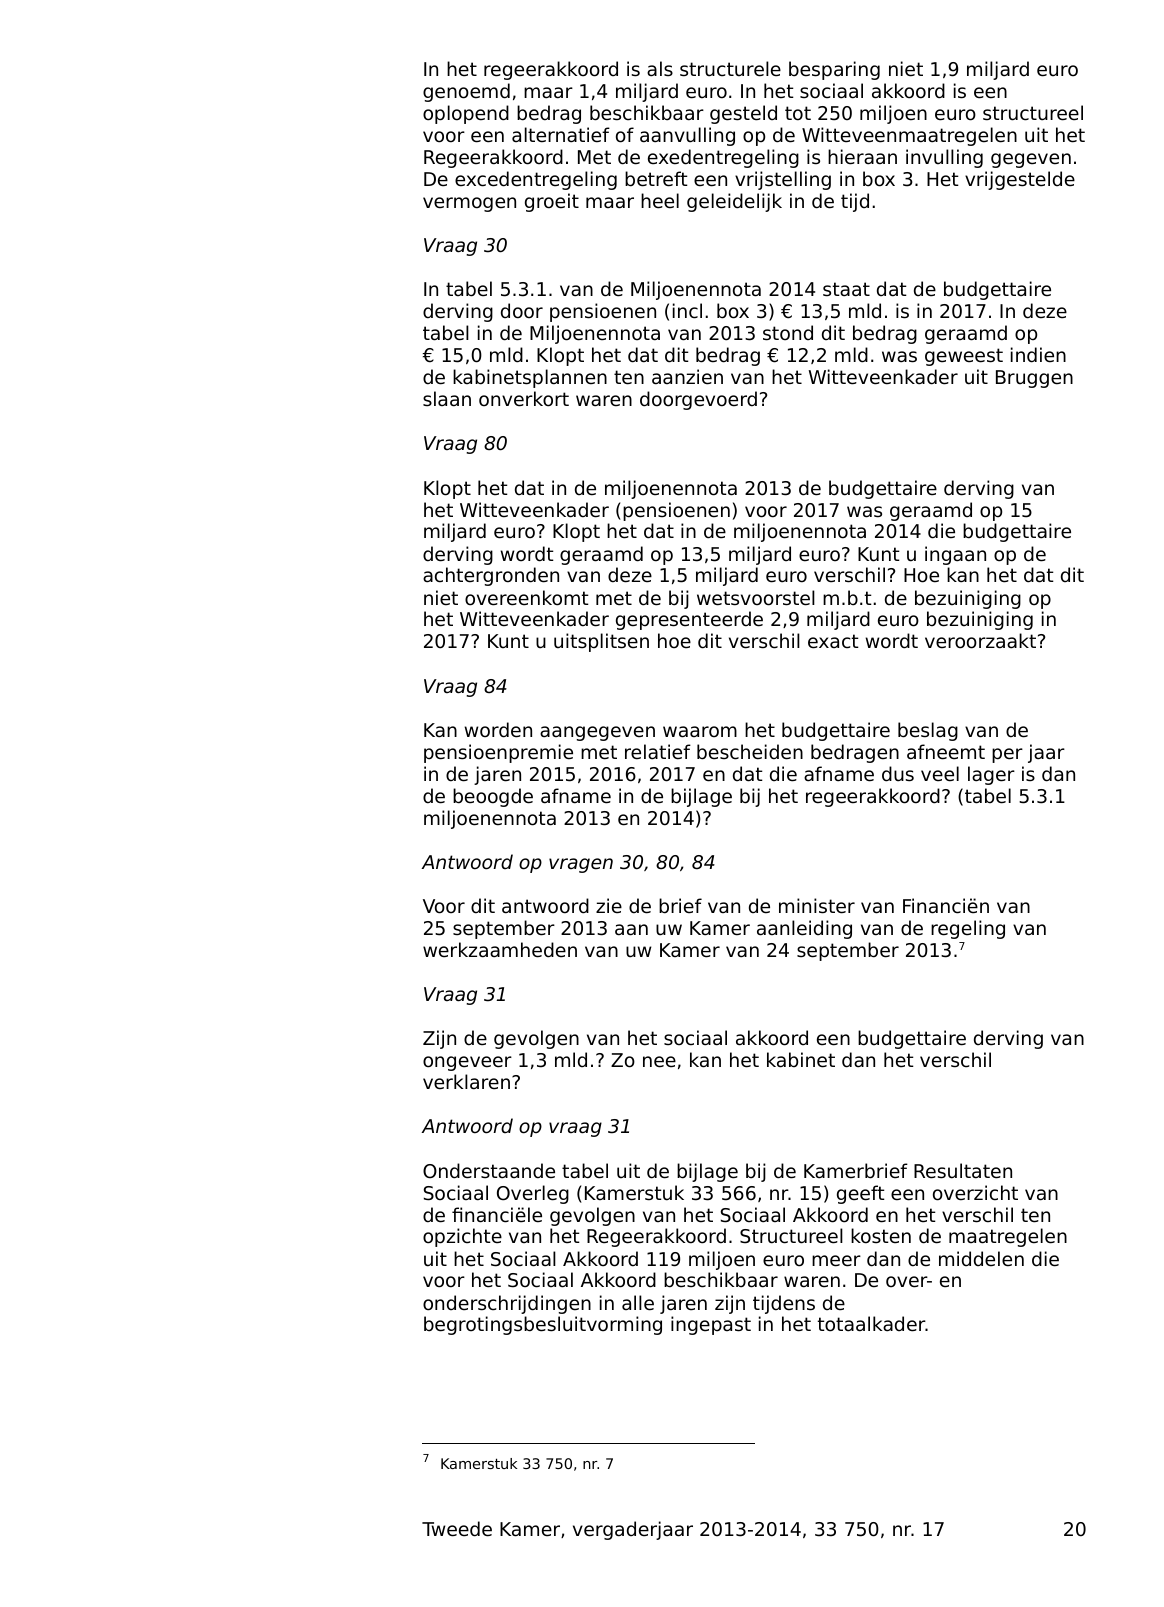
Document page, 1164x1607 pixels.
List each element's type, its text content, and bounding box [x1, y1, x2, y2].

text In tabel 5.3.1. van de Miljoenennota 2014 staat dat de budgettaire derving door pensioenen (incl. box 3) € 13,5 mld. is in 2017. In deze tabel in de Miljoenennota van 2013 stond dit bedrag geraamd op € 15,0 mld. Klopt het dat dit bedrag € 12,2 mld. was geweest indien de kabinetsplannen ten aanzien van het Witteveenkader uit Bruggen slaan onverkort waren doorgevoerd? [422, 279, 1087, 411]
text Onderstaande tabel uit de bijlage bij de Kamerbrief Resultaten Sociaal Overleg (Kamerstuk 33 566, nr. 15) geeft een overzicht van de financiële gevolgen van het Sociaal Akkoord en het verschil ten opzichte van het Regeerakkoord. Structureel kosten de maatregelen uit het Sociaal Akkoord 119 miljoen euro meer dan de middelen die voor het Sociaal Akkoord beschikbaar waren. De over- en onderschrijdingen in alle jaren zijn tijdens de begrotingsbesluitvorming ingepast in het totaalkader. [422, 1161, 1087, 1336]
subtitle Antwoord op vragen 30, 80, 84 [422, 852, 1087, 874]
text In het regeerakkoord is als structurele besparing niet 1,9 miljard euro genoemd, maar 1,4 miljard euro. In het sociaal akkoord is een oplopend bedrag beschikbaar gesteld tot 250 miljoen euro structureel voor een alternatief of aanvulling op de Witteveenmaatregelen uit het Regeerakkoord. Met de exedentregeling is hieraan invulling gegeven. De excedentregeling betreft een vrijstelling in box 3. Het vrijgestelde vermogen groeit maar heel geleidelijk in de tijd. [422, 59, 1087, 213]
text Kamerstuk 33 750, nr. 7 [422, 1452, 1087, 1474]
subtitle Antwoord op vraag 31 [422, 1116, 1087, 1138]
subtitle Vraag 31 [422, 984, 1087, 1006]
text Klopt het dat in de miljoenennota 2013 de budgettaire derving van het Witteveenkader (pensioenen) voor 2017 was geraamd op 15 miljard euro? Klopt het dat in de miljoenennota 2014 die budgettaire derving wordt geraamd op 13,5 miljard euro? Kunt u ingaan op de achtergronden van deze 1,5 miljard euro verschil? Hoe kan het dat dit niet overeenkomt met de bij wetsvoorstel m.b.t. de bezuiniging op het Witteveenkader gepresenteerde 2,9 miljard euro bezuiniging in 2017? Kunt u uitsplitsen hoe dit verschil exact wordt veroorzaakt? [422, 477, 1087, 653]
text Voor dit antwoord zie de brief van de minister van Financiën van 25 september 2013 aan uw Kamer aanleiding van de regeling van werkzaamheden van uw Kamer van 24 september 2013. [422, 896, 1087, 962]
text Kan worden aangegeven waarom het budgettaire beslag van de pensioenpremie met relatief bescheiden bedragen afneemt per jaar in de jaren 2015, 2016, 2017 en dat die afname dus veel lager is dan de beoogde afname in de bijlage bij het regeerakkoord? (tabel 5.3.1 miljoenennota 2013 en 2014)? [422, 720, 1087, 829]
subtitle Vraag 84 [422, 676, 1087, 697]
subtitle Vraag 80 [422, 433, 1087, 455]
text Zijn de gevolgen van het sociaal akkoord een budgettaire derving van ongeveer 1,3 mld.? Zo nee, kan het kabinet dan het verschil verklaren? [422, 1028, 1087, 1094]
subtitle Vraag 30 [422, 235, 1087, 257]
